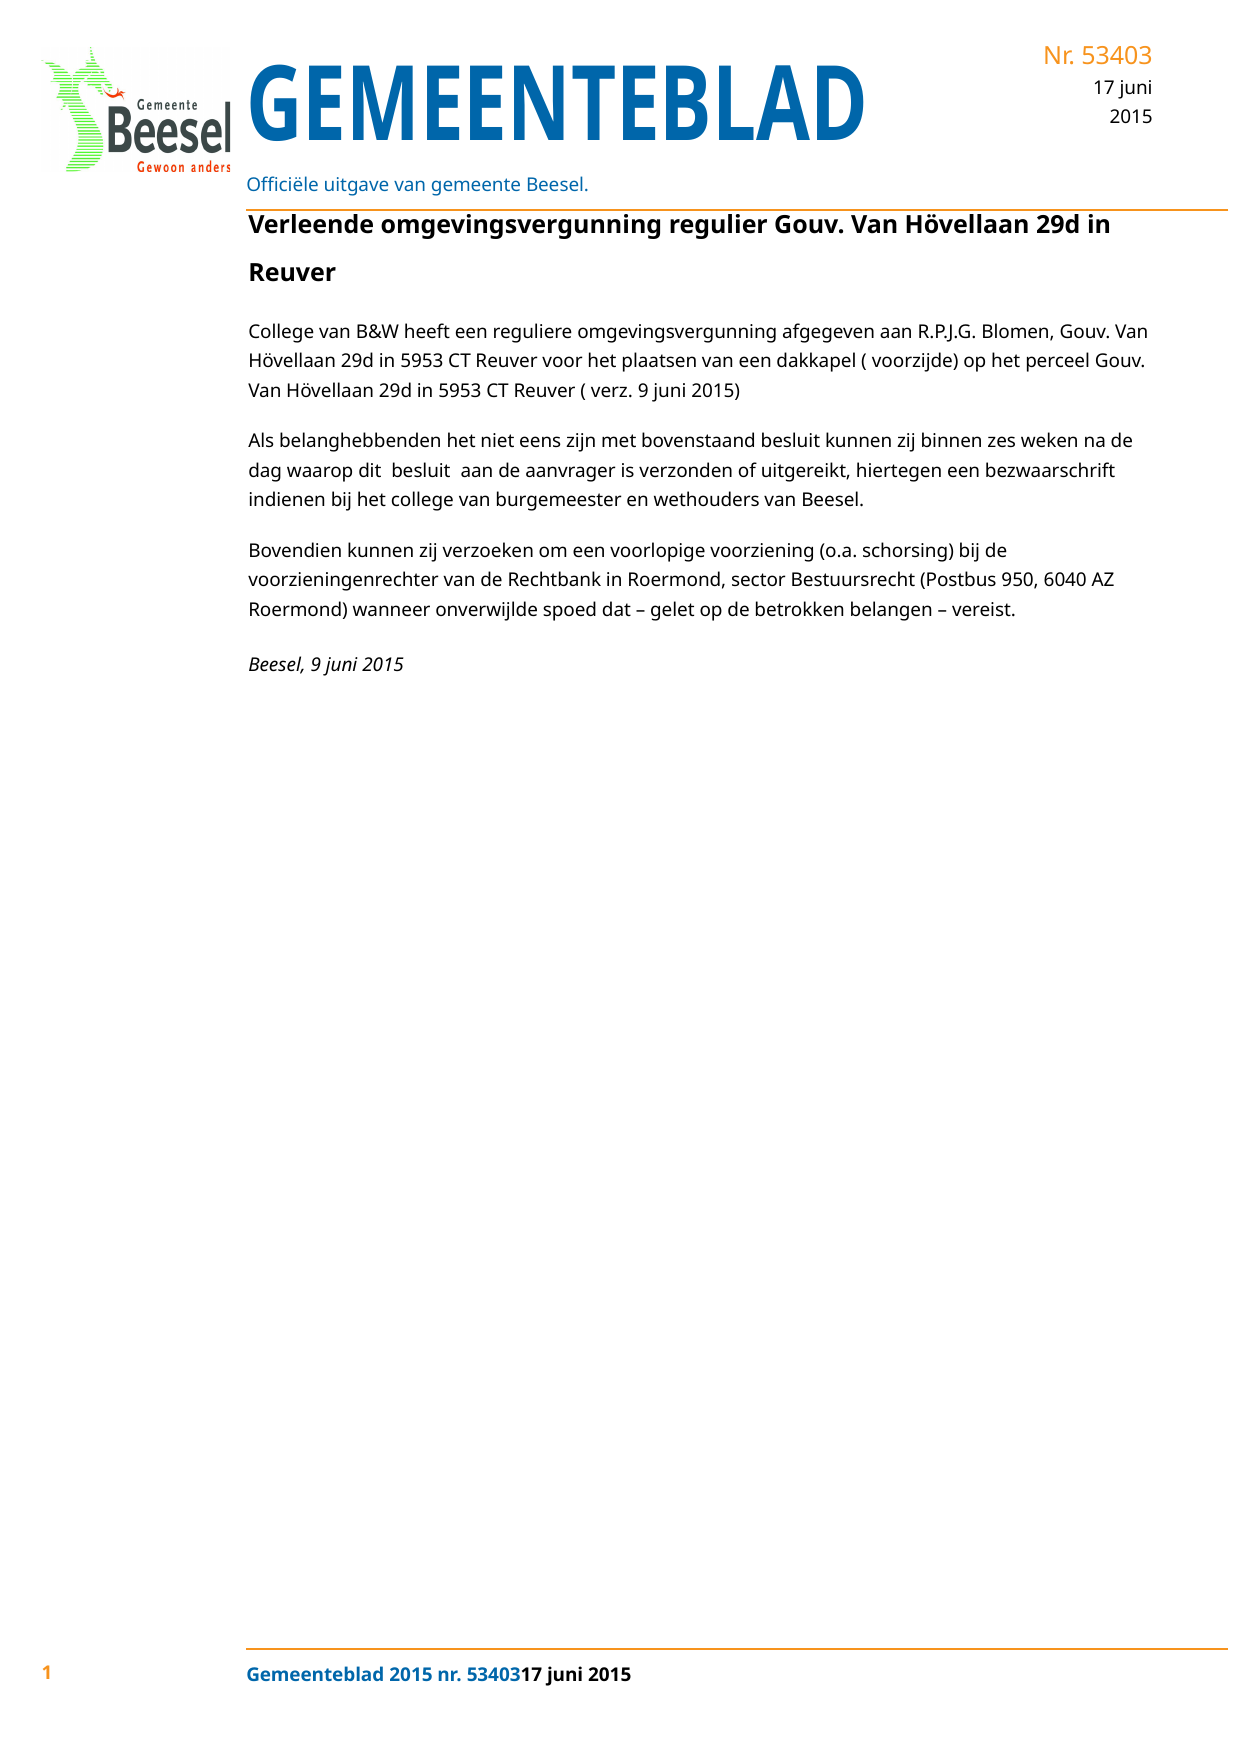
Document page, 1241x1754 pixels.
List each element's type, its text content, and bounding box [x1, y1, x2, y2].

picture [41, 47, 231, 172]
text College van B&W heeft een reguliere omgevingsvergunning afgegeven aan R.P.J.G. Blomen, Gouv. Van Hövellaan 29d in 5953 CT Reuver voor het plaatsen van een dakkapel ( voorzijde) op het perceel Gouv. Van Hövellaan 29d in 5953 CT Reuver ( verz. 9 juni 2015) [248, 318, 1152, 403]
text Beesel, 9 juni 2015 [248, 652, 1152, 677]
text Verleende omgevingsvergunning regulier Gouv. Van Hövellaan 29d in Reuver [248, 211, 1152, 288]
text Als belanghebbenden het niet eens zijn met bovenstaand besluit kunnen zij binnen zes weken na de dag waarop dit besluit aan de aanvrager is verzonden of uitgereikt, hiertegen een bezwaarschrift indienen bij het college van burgemeester en wethouders van Beesel. [248, 427, 1152, 512]
text Bovendien kunnen zij verzoeken om een voorlopige voorziening (o.a. schorsing) bij de voorzieningenrechter van de Rechtbank in Roermond, sector Bestuursrecht (Postbus 950, 6040 AZ Roermond) wanneer onverwijlde spoed dat – gelet op de betrokken belangen – vereist. [248, 537, 1152, 622]
